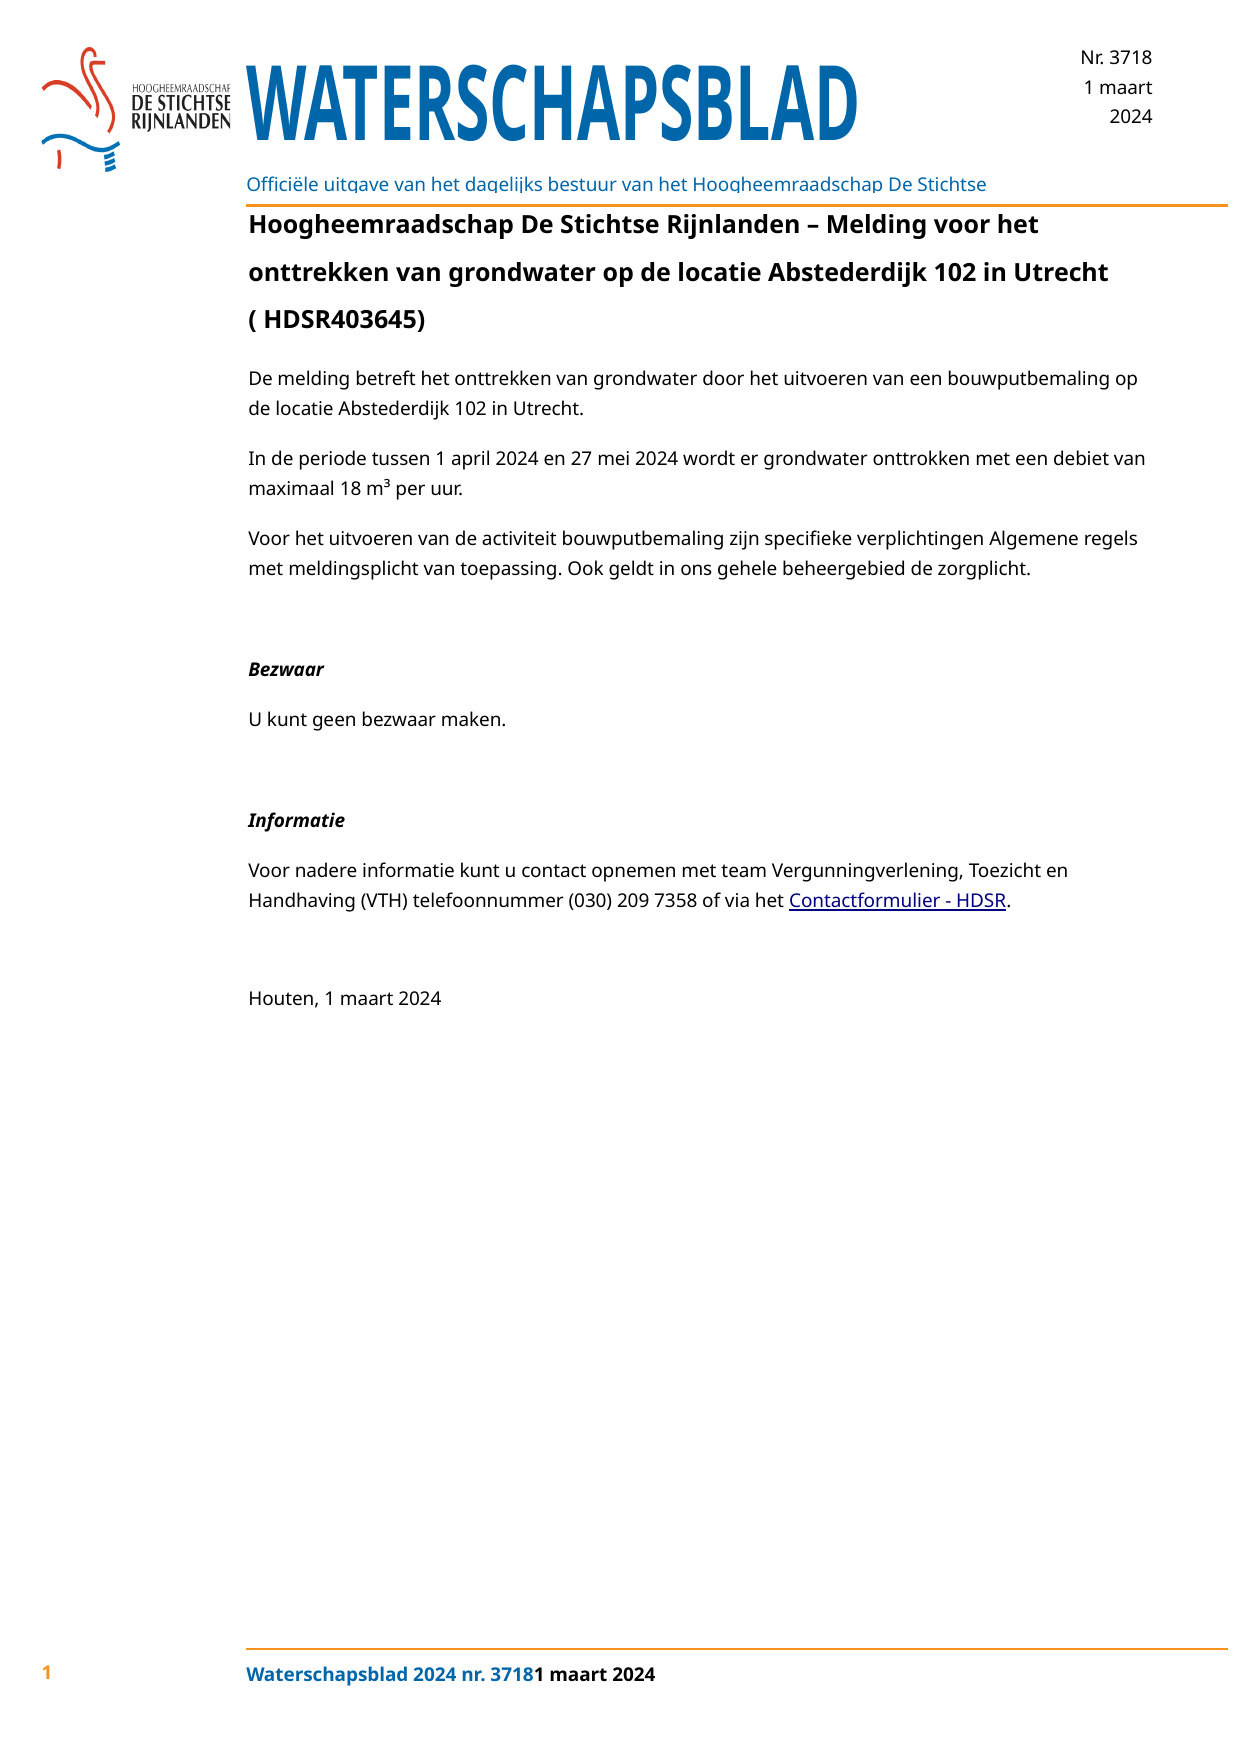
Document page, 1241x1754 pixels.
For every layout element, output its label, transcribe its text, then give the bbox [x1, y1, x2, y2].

text U kunt geen bezwaar maken. [248, 706, 1152, 732]
text Hoogheemraadschap De Stichtse Rijnlanden – Melding voor het onttrekken van grondwater op de locatie Abstederdijk 102 in Utrecht ( HDSR403645) [248, 207, 1152, 336]
text Bezwaar [248, 656, 1152, 682]
text Houten, 1 maart 2024 [248, 985, 1152, 1011]
text In de periode tussen 1 april 2024 en 27 mei 2024 wordt er grondwater onttrokken met een debiet van maximaal 18 m³ per uur. [248, 446, 1152, 501]
text Voor nadere informatie kunt u contact opnemen met team Vergunningverlening, Toezicht en Handhaving (VTH) telefoonnummer (030) 209 7358 of via het Contactformulier - HDSR. [248, 858, 1152, 913]
text Voor het uitvoeren van de activiteit bouwputbemaling zijn specifieke verplichtingen Algemene regels met meldingsplicht van toepassing. Ook geldt in ons gehele beheergebied de zorgplicht. [248, 526, 1152, 581]
picture [41, 47, 231, 172]
text De melding betreft het onttrekken van grondwater door het uitvoeren van een bouwputbemaling op de locatie Abstederdijk 102 in Utrecht. [248, 366, 1152, 421]
text Informatie [248, 807, 1152, 833]
